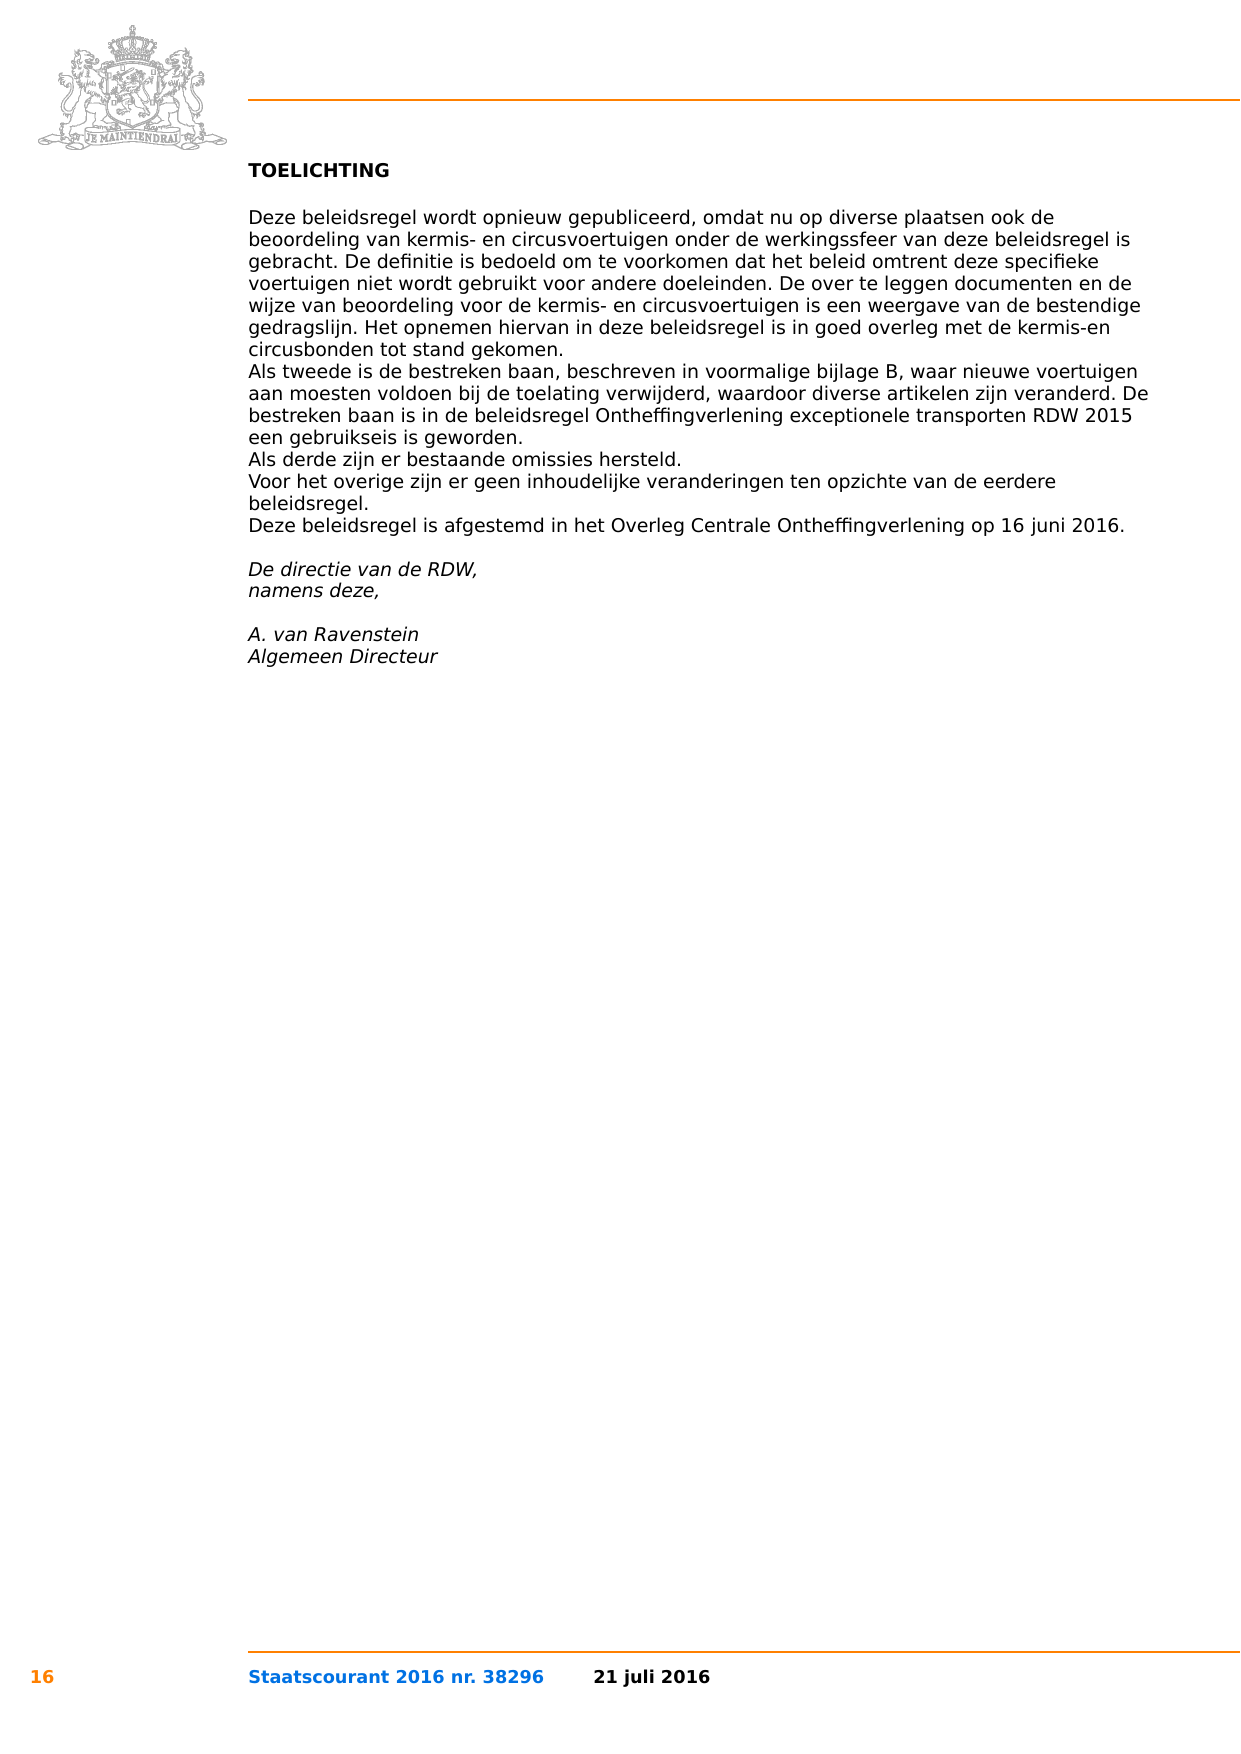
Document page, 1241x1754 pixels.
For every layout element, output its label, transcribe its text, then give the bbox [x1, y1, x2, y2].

text Als derde zijn er bestaande omissies hersteld. [248, 449, 1163, 471]
text Deze beleidsregel is afgestemd in het Overleg Centrale Ontheffingverlening op 16 juni 2016. [248, 514, 1163, 537]
text Als tweede is de bestreken baan, beschreven in voormalige bijlage B, waar nieuwe voertuigen aan moesten voldoen bij de toelating verwijderd, waardoor diverse artikelen zijn veranderd. De bestreken baan is in de beleidsregel Ontheffingverlening exceptionele transporten RDW 2015 een gebruikseis is geworden. [248, 361, 1163, 449]
text De directie van de RDW, namens deze, A. van Ravenstein Algemeen Directeur [248, 558, 1163, 668]
subtitle TOELICHTING [248, 160, 1163, 182]
text Deze beleidsregel wordt opnieuw gepubliceerd, omdat nu op diverse plaatsen ook de beoordeling van kermis- en circusvoertuigen onder de werkingssfeer van deze beleidsregel is gebracht. De definitie is bedoeld om te voorkomen dat het beleid omtrent deze specifieke voertuigen niet wordt gebruikt voor andere doeleinden. De over te leggen documenten en de wijze van beoordeling voor de kermis- en circusvoertuigen is een weergave van de bestendige gedragslijn. Het opnemen hiervan in deze beleidsregel is in goed overleg met de kermis-en circusbonden tot stand gekomen. [248, 207, 1163, 361]
picture [38, 25, 227, 150]
text Voor het overige zijn er geen inhoudelijke veranderingen ten opzichte van de eerdere beleidsregel. [248, 471, 1163, 514]
